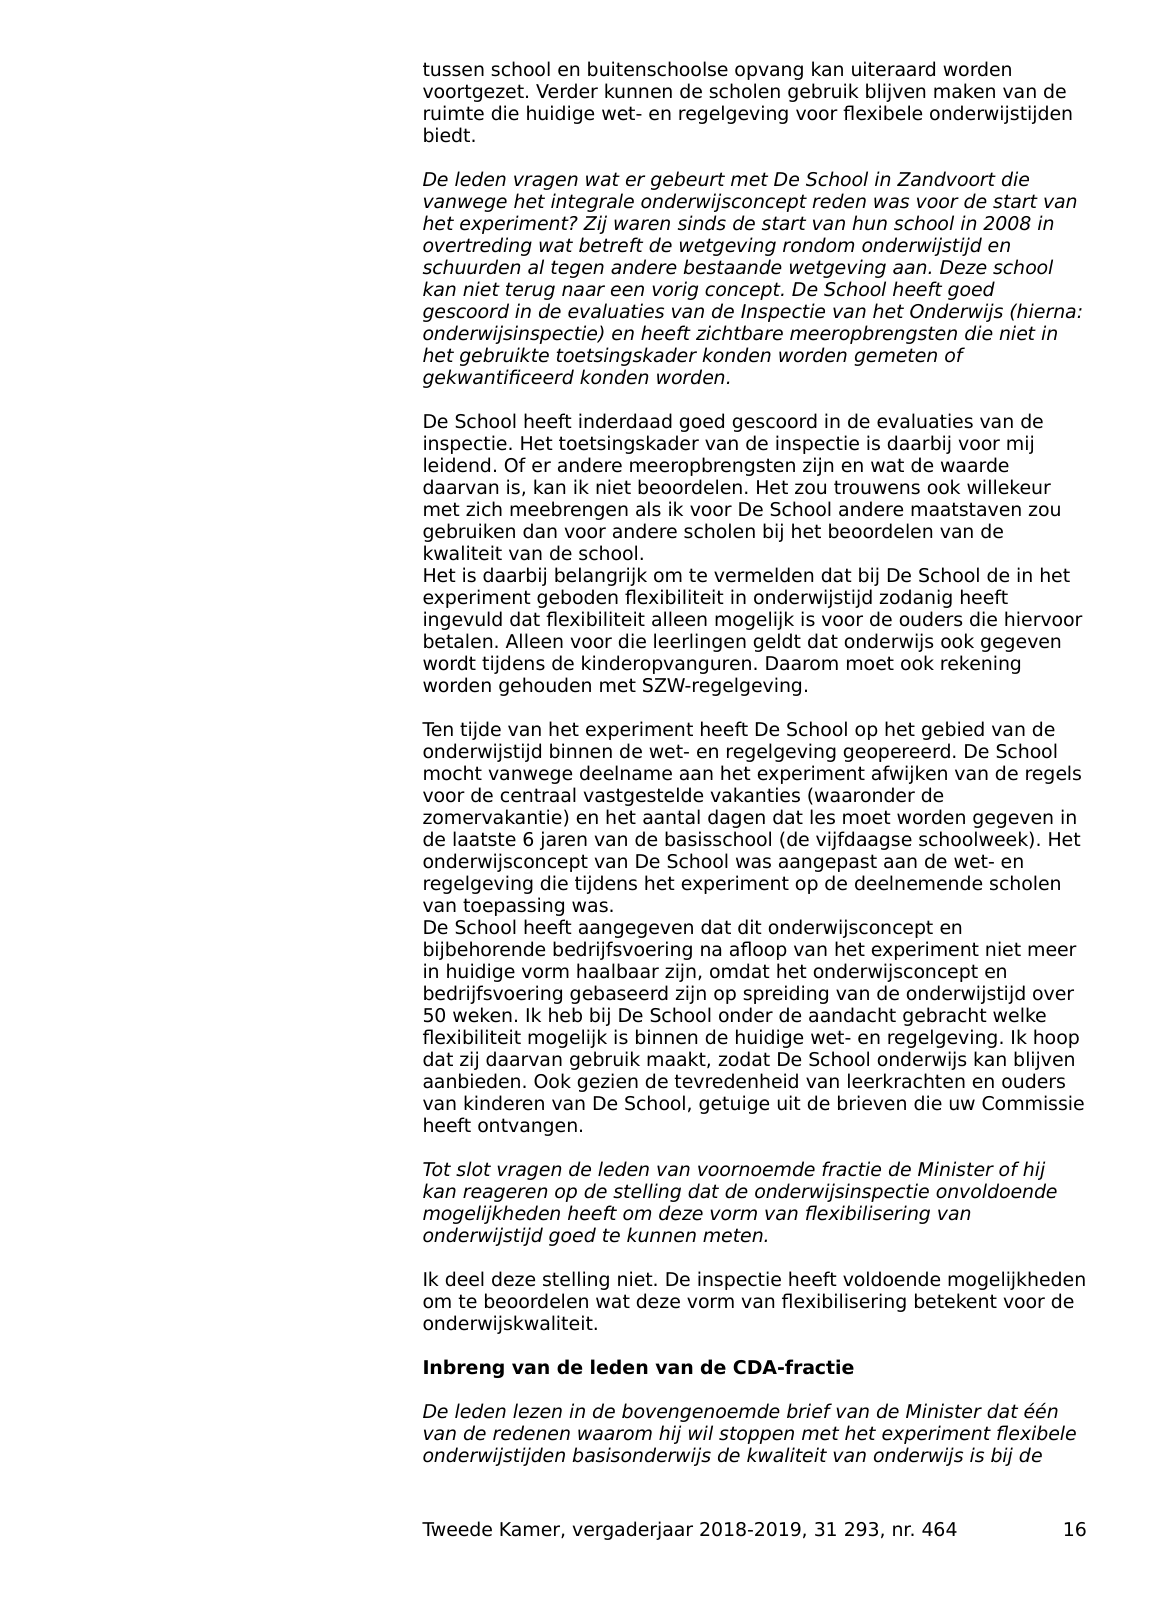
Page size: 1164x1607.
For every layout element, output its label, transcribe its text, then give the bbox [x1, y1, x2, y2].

subtitle Inbreng van de leden van de CDA-fractie [422, 1357, 1087, 1379]
text De leden lezen in de bovengenoemde brief van de Minister dat één van de redenen waarom hij wil stoppen met het experiment flexibele onderwijstijden basisonderwijs de kwaliteit van onderwijs is bij de [422, 1401, 1087, 1467]
text De School heeft inderdaad goed gescoord in de evaluaties van de inspectie. Het toetsingskader van de inspectie is daarbij voor mij leidend. Of er andere meeropbrengsten zijn en wat de waarde daarvan is, kan ik niet beoordelen. Het zou trouwens ook willekeur met zich meebrengen als ik voor De School andere maatstaven zou gebruiken dan voor andere scholen bij het beoordelen van de kwaliteit van de school. [422, 411, 1087, 565]
text Tot slot vragen de leden van voornoemde fractie de Minister of hij kan reageren op de stelling dat de onderwijsinspectie onvoldoende mogelijkheden heeft om deze vorm van flexibilisering van onderwijstijd goed te kunnen meten. [422, 1159, 1087, 1247]
text Het is daarbij belangrijk om te vermelden dat bij De School de in het experiment geboden flexibiliteit in onderwijstijd zodanig heeft ingevuld dat flexibiliteit alleen mogelijk is voor de ouders die hiervoor betalen. Alleen voor die leerlingen geldt dat onderwijs ook gegeven wordt tijdens de kinderopvanguren. Daarom moet ook rekening worden gehouden met SZW-regelgeving. [422, 565, 1087, 697]
text De leden vragen wat er gebeurt met De School in Zandvoort die vanwege het integrale onderwijsconcept reden was voor de start van het experiment? Zij waren sinds de start van hun school in 2008 in overtreding wat betreft de wetgeving rondom onderwijstijd en schuurden al tegen andere bestaande wetgeving aan. Deze school kan niet terug naar een vorig concept. De School heeft goed gescoord in de evaluaties van de Inspectie van het Onderwijs (hierna: onderwijsinspectie) en heeft zichtbare meeropbrengsten die niet in het gebruikte toetsingskader konden worden gemeten of gekwantificeerd konden worden. [422, 169, 1087, 389]
text Ten tijde van het experiment heeft De School op het gebied van de onderwijstijd binnen de wet- en regelgeving geopereerd. De School mocht vanwege deelname aan het experiment afwijken van de regels voor de centraal vastgestelde vakanties (waaronder de zomervakantie) en het aantal dagen dat les moet worden gegeven in de laatste 6 jaren van de basisschool (de vijfdaagse schoolweek). Het onderwijsconcept van De School was aangepast aan de wet- en regelgeving die tijdens het experiment op de deelnemende scholen van toepassing was. [422, 719, 1087, 917]
text tussen school en buitenschoolse opvang kan uiteraard worden voortgezet. Verder kunnen de scholen gebruik blijven maken van de ruimte die huidige wet- en regelgeving voor flexibele onderwijstijden biedt. [422, 59, 1087, 147]
text Ik deel deze stelling niet. De inspectie heeft voldoende mogelijkheden om te beoordelen wat deze vorm van flexibilisering betekent voor de onderwijskwaliteit. [422, 1269, 1087, 1335]
text De School heeft aangegeven dat dit onderwijsconcept en bijbehorende bedrijfsvoering na afloop van het experiment niet meer in huidige vorm haalbaar zijn, omdat het onderwijsconcept en bedrijfsvoering gebaseerd zijn op spreiding van de onderwijstijd over 50 weken. Ik heb bij De School onder de aandacht gebracht welke flexibiliteit mogelijk is binnen de huidige wet- en regelgeving. Ik hoop dat zij daarvan gebruik maakt, zodat De School onderwijs kan blijven aanbieden. Ook gezien de tevredenheid van leerkrachten en ouders van kinderen van De School, getuige uit de brieven die uw Commissie heeft ontvangen. [422, 917, 1087, 1137]
